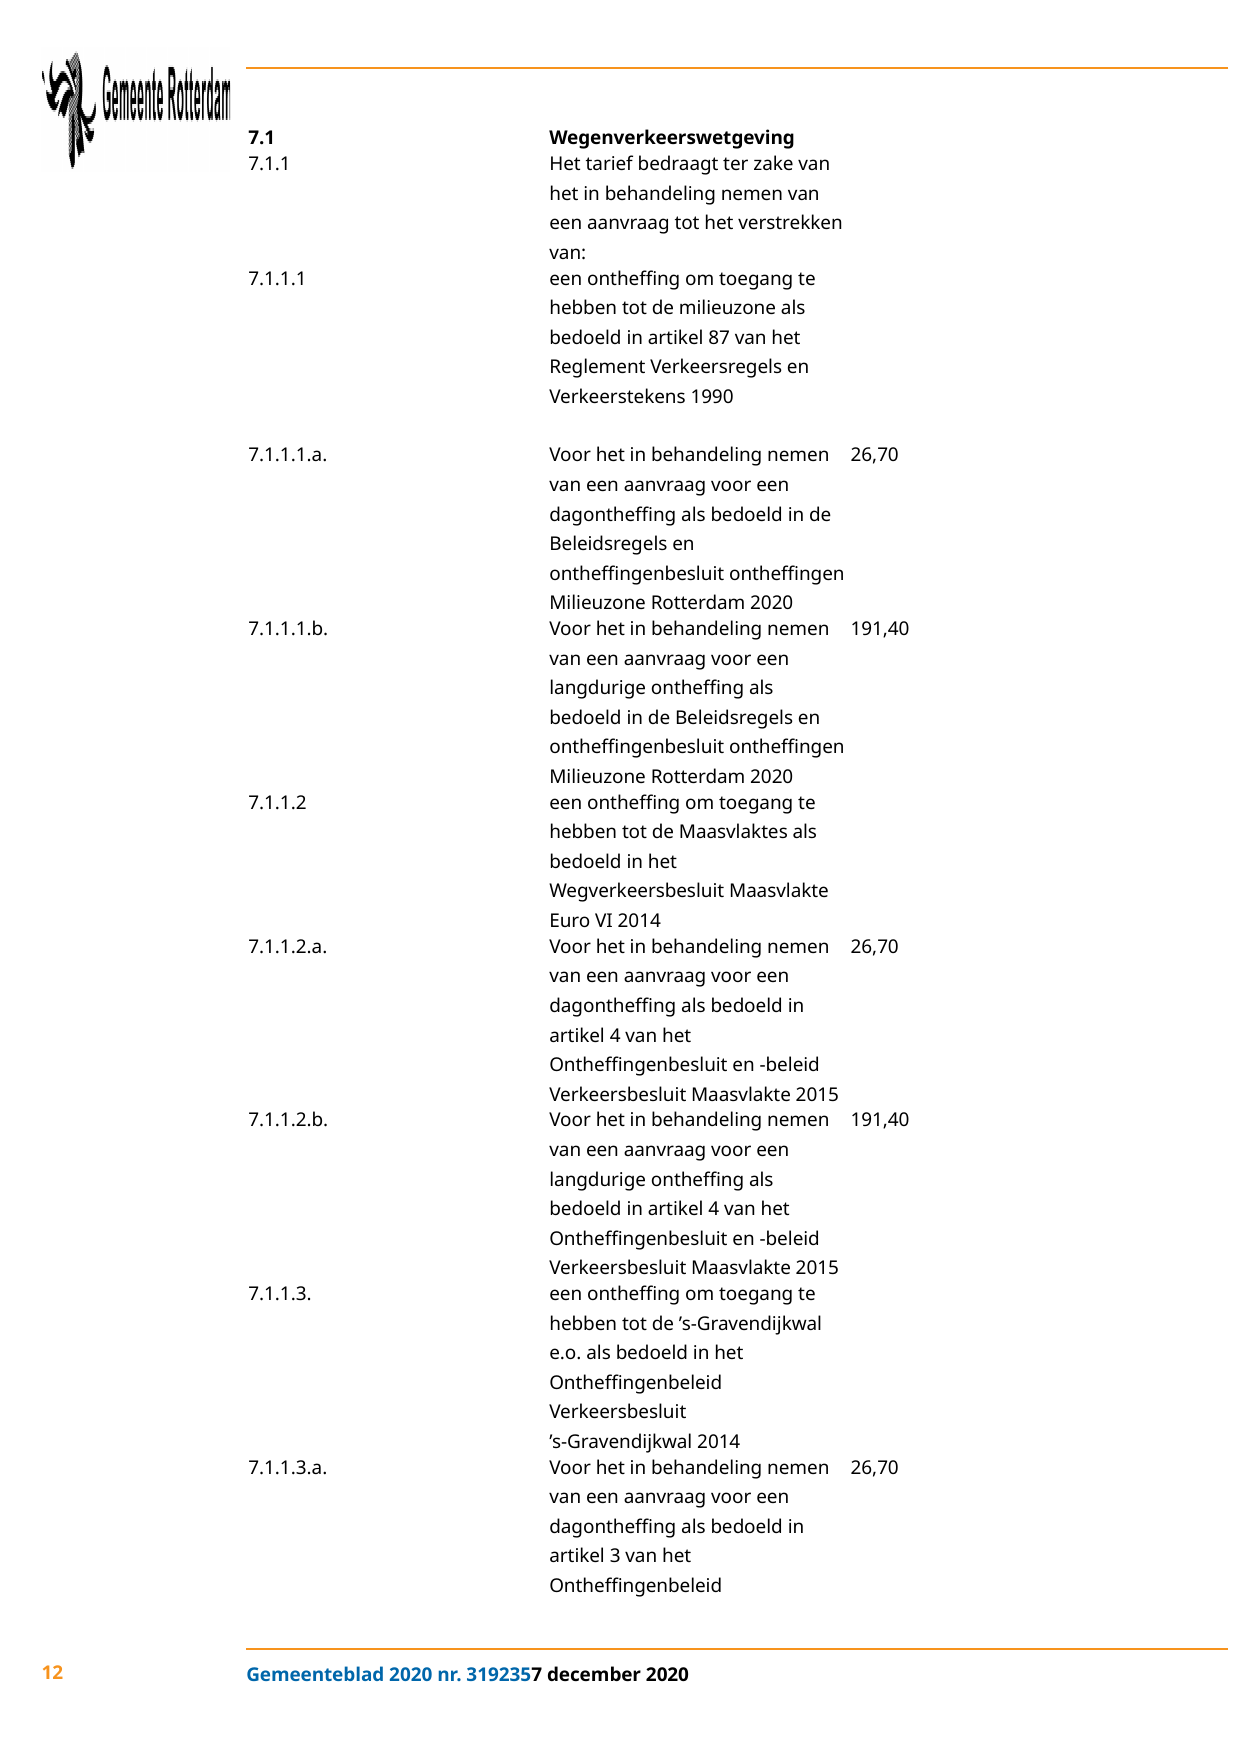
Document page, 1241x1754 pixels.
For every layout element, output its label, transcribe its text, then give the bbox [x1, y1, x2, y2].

table_cell 26,70 [850, 1454, 1152, 1598]
table_header 7.1 [248, 125, 549, 150]
table_header 26,70 [850, 442, 1152, 615]
table_cell [850, 789, 1152, 933]
table_cell 26,70 [850, 933, 1152, 1107]
table_cell 7.1.1.1 [248, 265, 549, 409]
table_cell 191,40 [850, 615, 1152, 789]
table_cell [850, 265, 1152, 409]
table_cell Voor het in behandeling nemen van een aanvraag voor een langdurige ontheffing als bedoeld in de Beleidsregels en ontheffingenbesluit ontheffingen Milieuzone Rotterdam 2020 [549, 615, 850, 789]
table_cell 7.1.1.2.b. [248, 1107, 549, 1280]
table_cell Voor het in behandeling nemen van een aanvraag voor een dagontheffing als bedoeld in artikel 3 van het Ontheffingenbeleid [549, 1454, 850, 1598]
table_header [850, 125, 1152, 150]
table_header Wegenverkeerswetgeving [549, 125, 850, 150]
table_cell 7.1.1.3.a. [248, 1454, 549, 1598]
table_cell Voor het in behandeling nemen van een aanvraag voor een langdurige ontheffing als bedoeld in artikel 4 van het Ontheffingenbesluit en -beleid Verkeersbesluit Maasvlakte 2015 [549, 1107, 850, 1280]
table_cell 7.1.1.2 [248, 789, 549, 933]
table_header 7.1.1.1.a. [248, 442, 549, 615]
table_cell Voor het in behandeling nemen van een aanvraag voor een dagontheffing als bedoeld in artikel 4 van het Ontheffingenbesluit en -beleid Verkeersbesluit Maasvlakte 2015 [549, 933, 850, 1107]
table_cell een ontheffing om toegang te hebben tot de milieuzone als bedoeld in artikel 87 van het Reglement Verkeersregels en Verkeerstekens 1990 [549, 265, 850, 409]
picture [41, 47, 231, 172]
table_cell 7.1.1.2.a. [248, 933, 549, 1107]
table_cell [850, 1280, 1152, 1454]
table_cell Het tarief bedraagt ter zake van het in behandeling nemen van een aanvraag tot het verstrekken van: [549, 150, 850, 265]
table_cell 191,40 [850, 1107, 1152, 1280]
table_cell een ontheffing om toegang te hebben tot de ’s-Gravendijkwal e.o. als bedoeld in het Ontheffingenbeleid Verkeersbesluit ’s-Gravendijkwal 2014 [549, 1280, 850, 1454]
table_cell 7.1.1 [248, 150, 549, 265]
table_header Voor het in behandeling nemen van een aanvraag voor een dagontheffing als bedoeld in de Beleidsregels en ontheffingenbesluit ontheffingen Milieuzone Rotterdam 2020 [549, 442, 850, 615]
table_cell [850, 150, 1152, 265]
table_cell 7.1.1.1.b. [248, 615, 549, 789]
table_cell 7.1.1.3. [248, 1280, 549, 1454]
table_cell een ontheffing om toegang te hebben tot de Maasvlaktes als bedoeld in het Wegverkeersbesluit Maasvlakte Euro VI 2014 [549, 789, 850, 933]
